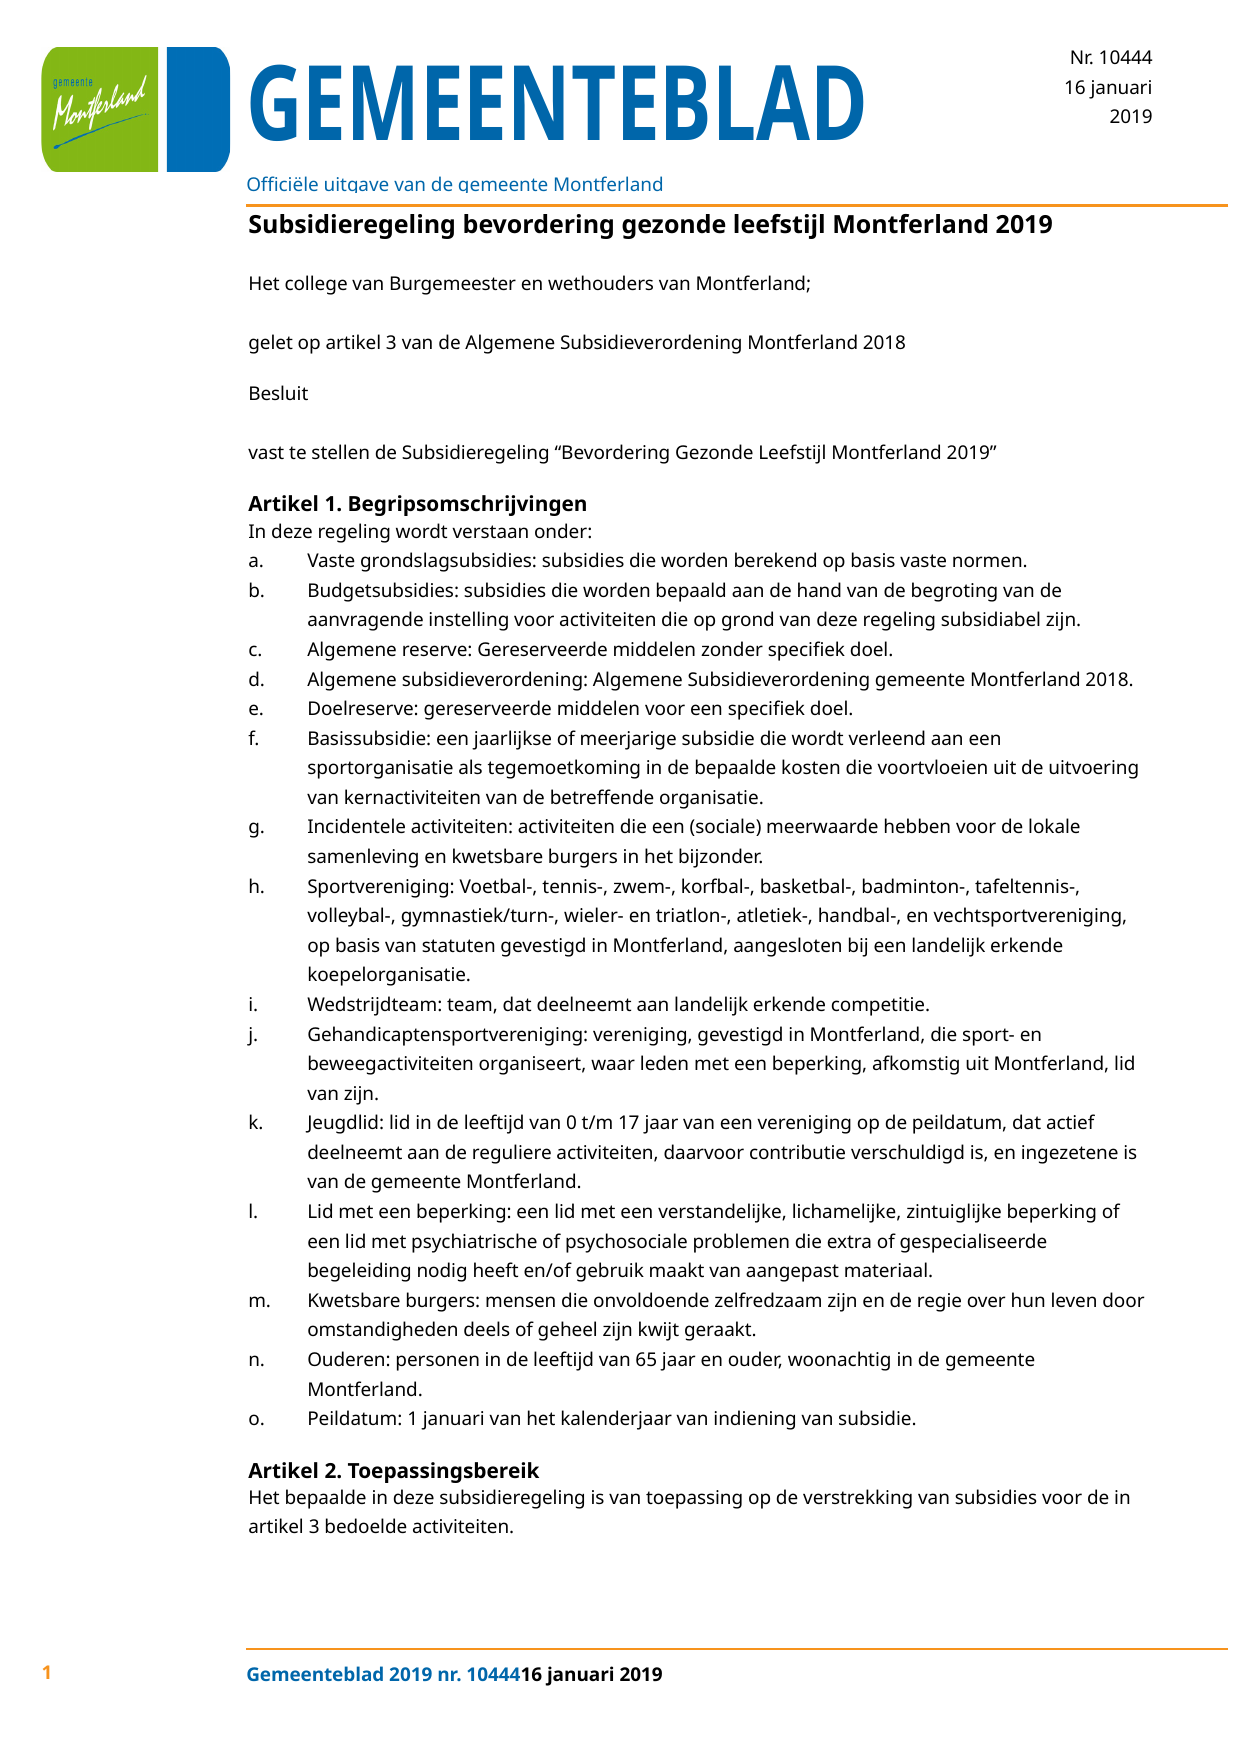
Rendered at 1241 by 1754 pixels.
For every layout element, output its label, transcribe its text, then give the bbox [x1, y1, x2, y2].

list Doelreserve: gereserveerde middelen voor een specifiek doel. [248, 695, 1152, 721]
text In deze regeling wordt verstaan onder: [248, 518, 1152, 543]
picture [41, 47, 231, 172]
text gelet op artikel 3 van de Algemene Subsidieverordening Montferland 2018 [248, 329, 1152, 355]
list Algemene reserve: Gereserveerde middelen zonder specifiek doel. [248, 636, 1152, 662]
text Het college van Burgemeester en wethouders van Montferland; [248, 270, 1152, 296]
list Vaste grondslagsubsidies: subsidies die worden berekend op basis vaste normen. [248, 547, 1152, 573]
list Kwetsbare burgers: mensen die onvoldoende zelfredzaam zijn en de regie over hun leven door omstandigheden deels of geheel zijn kwijt geraakt. [248, 1287, 1152, 1342]
list Budgetsubsidies: subsidies die worden bepaald aan de hand van de begroting van de aanvragende instelling voor activiteiten die op grond van deze regeling subsidiabel zijn. [248, 577, 1152, 632]
text Besluit [248, 380, 1152, 406]
text vast te stellen de Subsidieregeling “Bevordering Gezonde Leefstijl Montferland 2019” [248, 439, 1152, 465]
list Jeugdlid: lid in de leeftijd van 0 t/m 17 jaar van een vereniging op de peildatum, dat actief deelneemt aan de reguliere activiteiten, daarvoor contributie verschuldigd is, en ingezetene is van de gemeente Montferland. [248, 1109, 1152, 1194]
list Incidentele activiteiten: activiteiten die een (sociale) meerwaarde hebben voor de lokale samenleving en kwetsbare burgers in het bijzonder. [248, 814, 1152, 869]
list Algemene subsidieverordening: Algemene Subsidieverordening gemeente Montferland 2018. [248, 666, 1152, 691]
list Lid met een beperking: een lid met een verstandelijke, lichamelijke, zintuiglijke beperking of een lid met psychiatrische of psychosociale problemen die extra of gespecialiseerde begeleiding nodig heeft en/of gebruik maakt van aangepast materiaal. [248, 1198, 1152, 1283]
list Basissubsidie: een jaarlijkse of meerjarige subsidie die wordt verleend aan een sportorganisatie als tegemoetkoming in de bepaalde kosten die voortvloeien uit de uitvoering van kernactiviteiten van de betreffende organisatie. [248, 725, 1152, 810]
list Gehandicaptensportvereniging: vereniging, gevestigd in Montferland, die sport- en beweegactiviteiten organiseert, waar leden met een beperking, afkomstig uit Montferland, lid van zijn. [248, 1021, 1152, 1106]
list Ouderen: personen in de leeftijd van 65 jaar en ouder, woonachtig in de gemeente Montferland. [248, 1346, 1152, 1401]
text Artikel 1. Begripsomschrijvingen [248, 489, 1152, 518]
text Het bepaalde in deze subsidieregeling is van toepassing op de verstrekking van subsidies voor de in artikel 3 bedoelde activiteiten. [248, 1484, 1152, 1539]
list Sportvereniging: Voetbal-, tennis-, zwem-, korfbal-, basketbal-, badminton-, tafeltennis-, volleybal-, gymnastiek/turn-, wieler- en triatlon-, atletiek-, handbal-, en vechtsportvereniging, op basis van statuten gevestigd in Montferland, aangesloten bij een landelijk erkende koepelorganisatie. [248, 873, 1152, 987]
list Peildatum: 1 januari van het kalenderjaar van indiening van subsidie. [248, 1405, 1152, 1431]
text Artikel 2. Toepassingsbereik [248, 1456, 1152, 1484]
list Wedstrijdteam: team, dat deelneemt aan landelijk erkende competitie. [248, 991, 1152, 1017]
text Subsidieregeling bevordering gezonde leefstijl Montferland 2019 [248, 207, 1152, 241]
